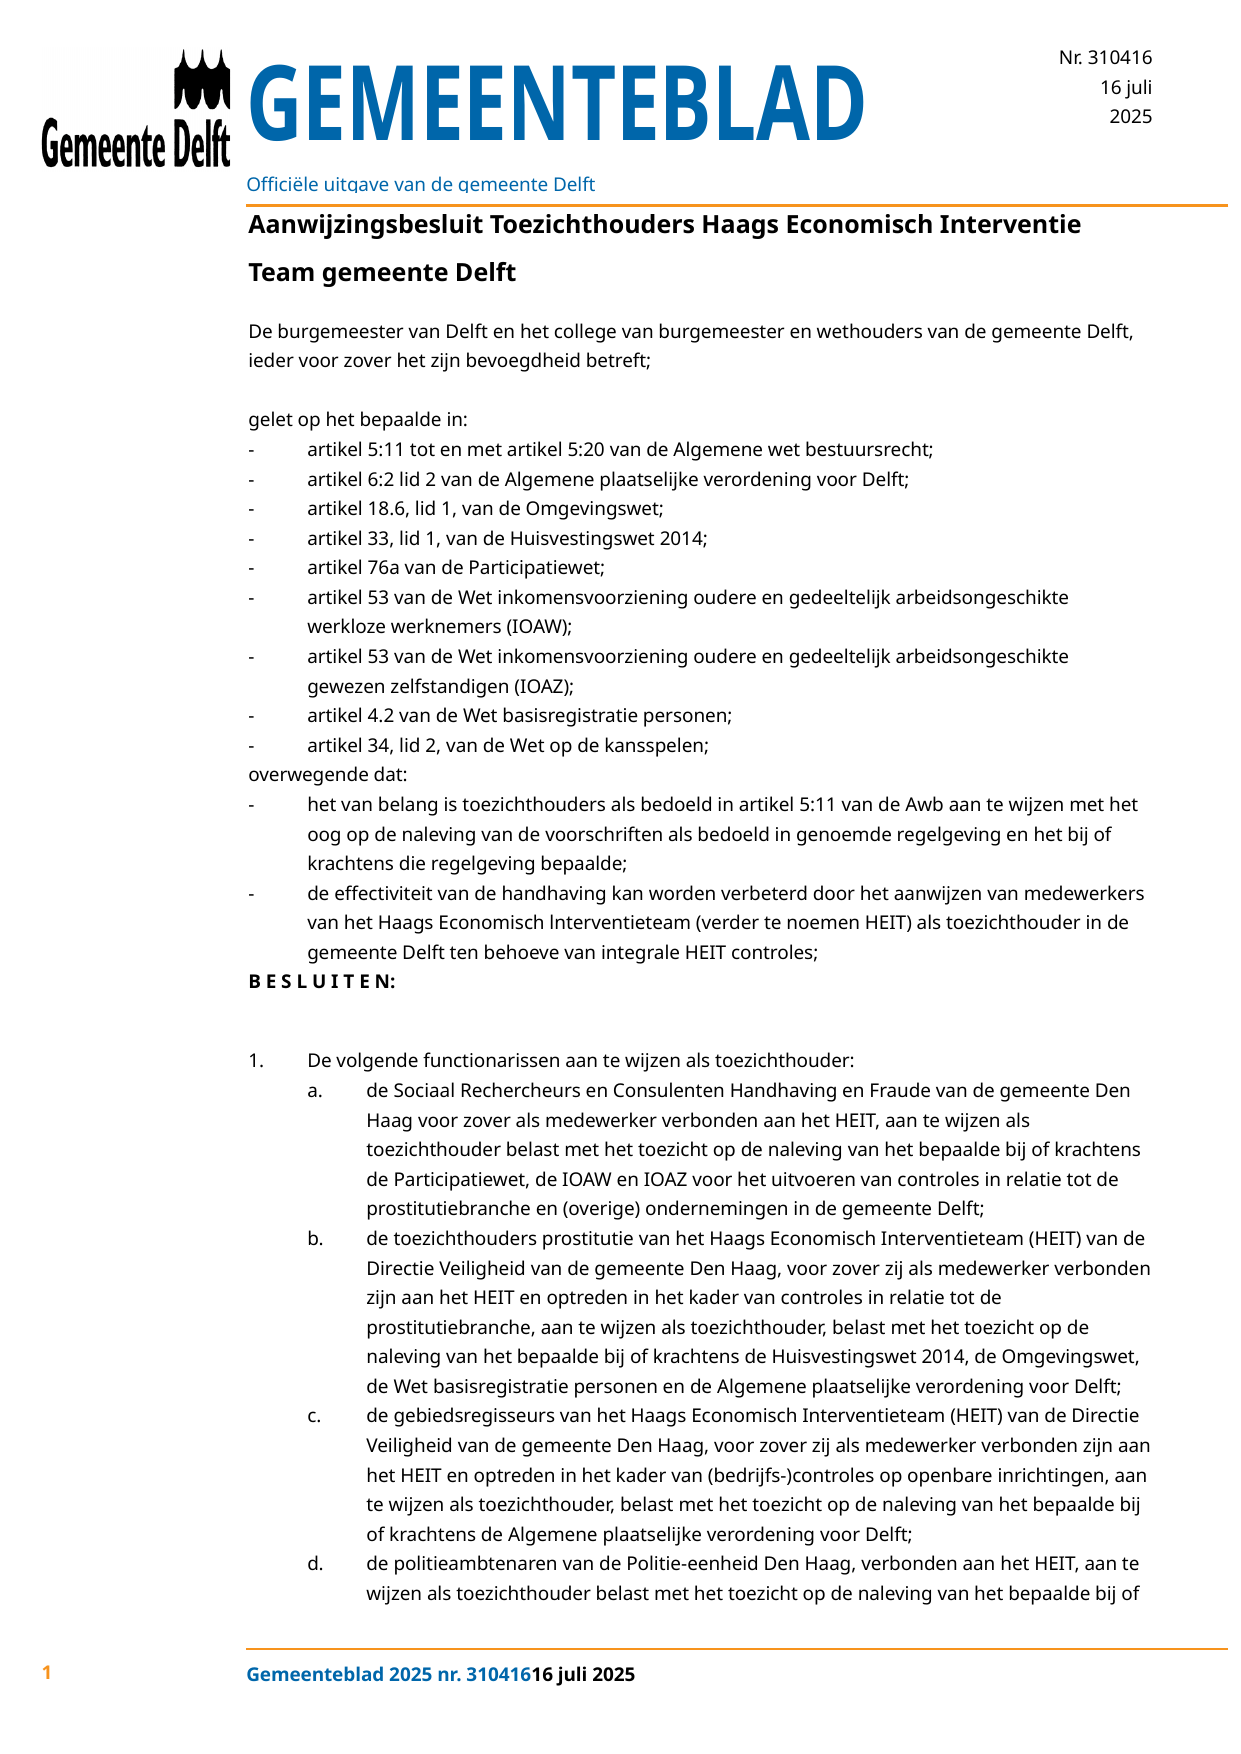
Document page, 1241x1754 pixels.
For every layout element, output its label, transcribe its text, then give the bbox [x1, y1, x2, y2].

list de politieambtenaren van de Politie-eenheid Den Haag, verbonden aan het HEIT, aan te wijzen als toezichthouder belast met het toezicht op de naleving van het bepaalde bij of [307, 1551, 1152, 1606]
list artikel 53 van de Wet inkomensvoorziening oudere en gedeeltelijk arbeidsongeschikte gewezen zelfstandigen (IOAZ); [248, 643, 1152, 699]
list de gebiedsregisseurs van het Haags Economisch Interventieteam (HEIT) van de Directie Veiligheid van de gemeente Den Haag, voor zover zij als medewerker verbonden zijn aan het HEIT en optreden in het kader van (bedrijfs-)controles op openbare inrichtingen, aan te wijzen als toezichthouder, belast met het toezicht op de naleving van het bepaalde bij of krachtens de Algemene plaatselijke verordening voor Delft; [307, 1403, 1152, 1547]
text overwegende dat: [248, 762, 1152, 787]
picture [41, 47, 231, 172]
list artikel 33, lid 1, van de Huisvestingswet 2014; [248, 525, 1152, 551]
list De volgende functionarissen aan te wijzen als toezichthouder: [248, 1048, 1152, 1073]
text B E S L U I T E N: [248, 969, 1152, 994]
list het van belang is toezichthouders als bedoeld in artikel 5:11 van de Awb aan te wijzen met het oog op de naleving van de voorschriften als bedoeld in genoemde regelgeving en het bij of krachtens die regelgeving bepaalde; [248, 791, 1152, 876]
text gelet op het bepaalde in: [248, 407, 1152, 432]
list artikel 18.6, lid 1, van de Omgevingswet; [248, 495, 1152, 521]
text De burgemeester van Delft en het college van burgemeester en wethouders van de gemeente Delft, ieder voor zover het zijn bevoegdheid betreft; [248, 318, 1152, 373]
list artikel 6:2 lid 2 van de Algemene plaatselijke verordening voor Delft; [248, 466, 1152, 492]
list de Sociaal Rechercheurs en Consulenten Handhaving en Fraude van de gemeente Den Haag voor zover als medewerker verbonden aan het HEIT, aan te wijzen als toezichthouder belast met het toezicht op de naleving van het bepaalde bij of krachtens de Participatiewet, de IOAW en IOAZ voor het uitvoeren van controles in relatie tot de prostitutiebranche en (overige) ondernemingen in de gemeente Delft; [307, 1077, 1152, 1221]
list de toezichthouders prostitutie van het Haags Economisch Interventieteam (HEIT) van de Directie Veiligheid van de gemeente Den Haag, voor zover zij als medewerker verbonden zijn aan het HEIT en optreden in het kader van controles in relatie tot de prostitutiebranche, aan te wijzen als toezichthouder, belast met het toezicht op de naleving van het bepaalde bij of krachtens de Huisvestingswet 2014, de Omgevingswet, de Wet basisregistratie personen en de Algemene plaatselijke verordening voor Delft; [307, 1225, 1152, 1399]
list artikel 76a van de Participatiewet; [248, 554, 1152, 580]
text Aanwijzingsbesluit Toezichthouders Haags Economisch Interventie Team gemeente Delft [248, 207, 1152, 288]
list artikel 5:11 tot en met artikel 5:20 van de Algemene wet bestuursrecht; [248, 436, 1152, 462]
list de effectiviteit van de handhaving kan worden verbeterd door het aanwijzen van medewerkers van het Haags Economisch lnterventieteam (verder te noemen HEIT) als toezichthouder in de gemeente Delft ten behoeve van integrale HEIT controles; [248, 880, 1152, 965]
list artikel 34, lid 2, van de Wet op de kansspelen; [248, 732, 1152, 758]
list artikel 53 van de Wet inkomensvoorziening oudere en gedeeltelijk arbeidsongeschikte werkloze werknemers (IOAW); [248, 584, 1152, 639]
list artikel 4.2 van de Wet basisregistratie personen; [248, 702, 1152, 728]
